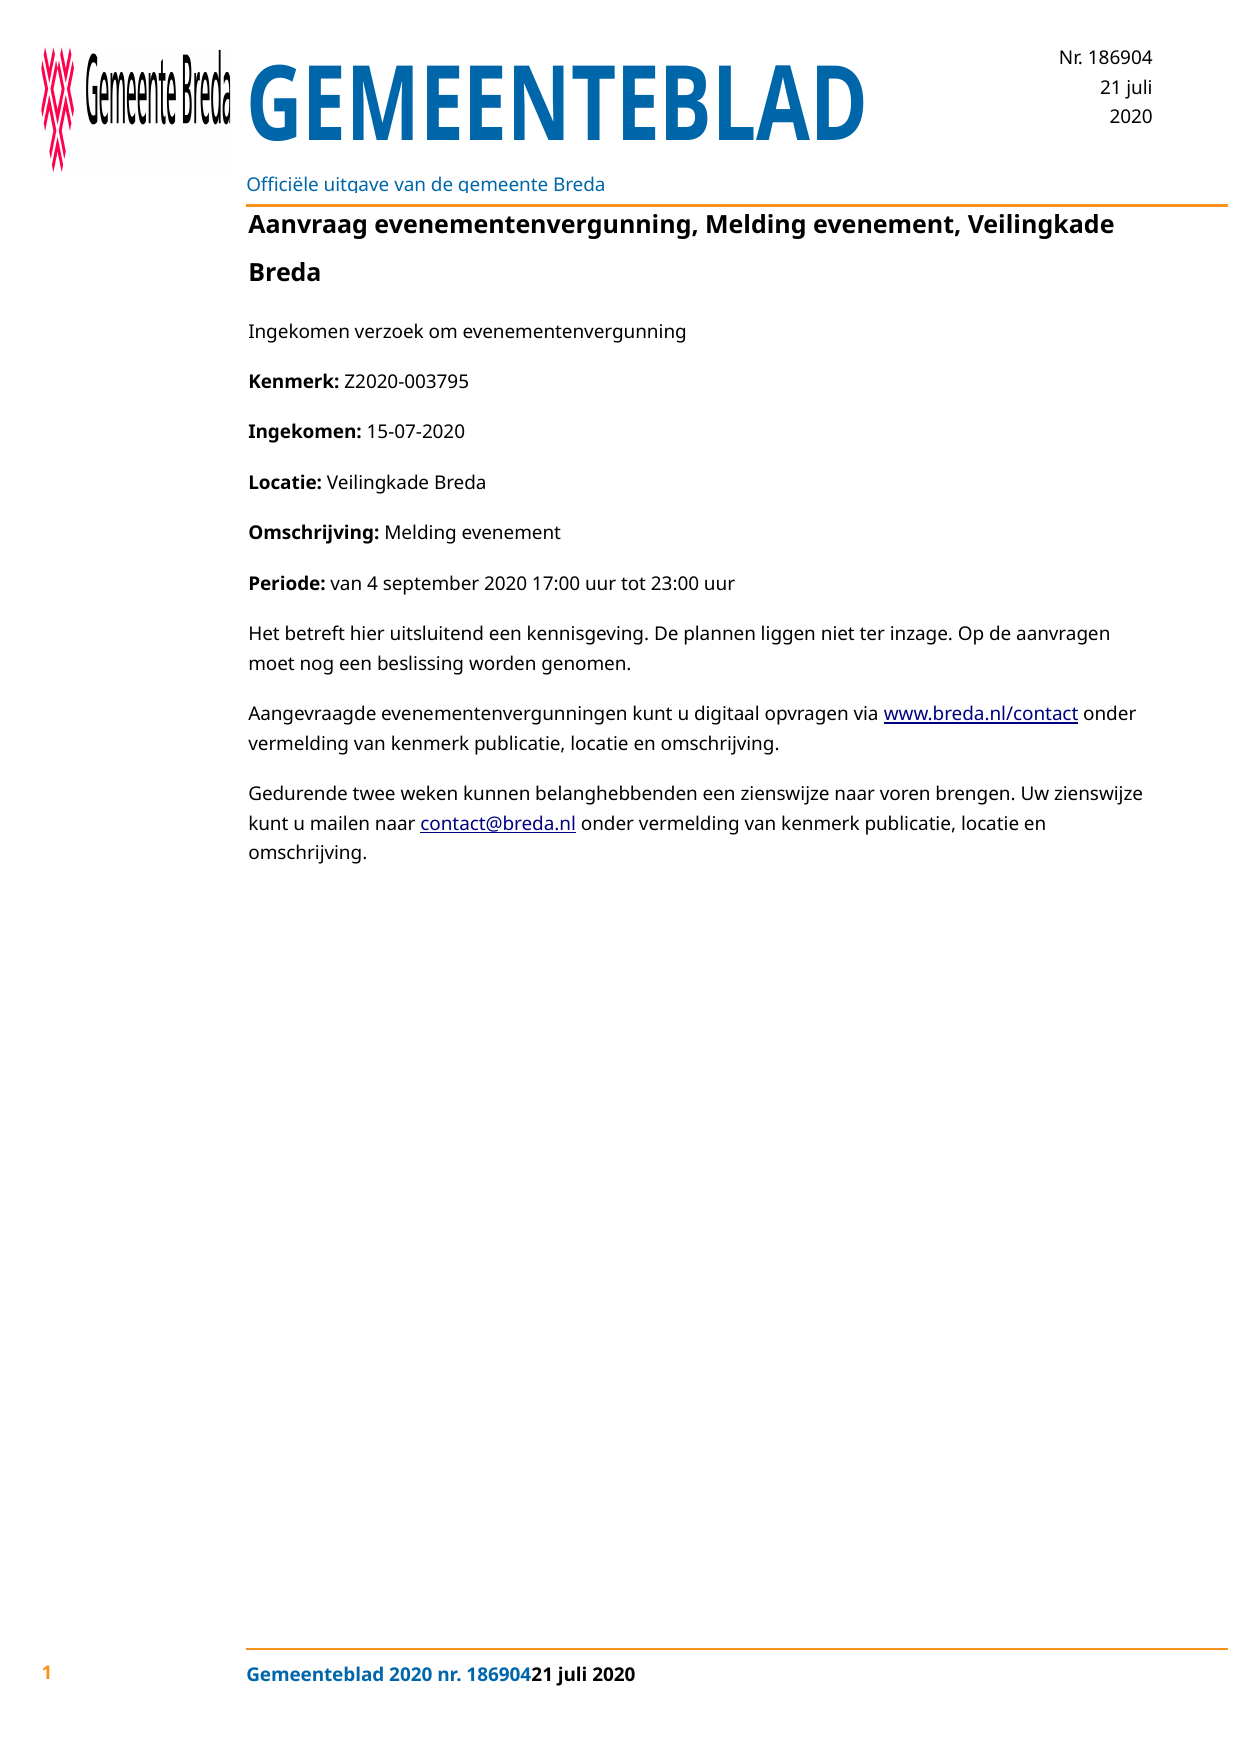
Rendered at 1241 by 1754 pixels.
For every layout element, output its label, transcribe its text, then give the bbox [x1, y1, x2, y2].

text Ingekomen: 15-07-2020 [248, 419, 1152, 444]
text Omschrijving: Melding evenement [248, 519, 1152, 545]
picture [41, 47, 231, 172]
text Kenmerk: Z2020-003795 [248, 368, 1152, 394]
text Gedurende twee weken kunnen belanghebbenden een zienswijze naar voren brengen. Uw zienswijze kunt u mailen naar contact@breda.nl onder vermelding van kenmerk publicatie, locatie en omschrijving. [248, 780, 1152, 865]
text Periode: van 4 september 2020 17:00 uur tot 23:00 uur [248, 570, 1152, 596]
text Locatie: Veilingkade Breda [248, 469, 1152, 495]
text Ingekomen verzoek om evenementenvergunning [248, 318, 1152, 344]
text Aanvraag evenementenvergunning, Melding evenement, Veilingkade Breda [248, 207, 1152, 288]
text Aangevraagde evenementenvergunningen kunt u digitaal opvragen via www.breda.nl/contact onder vermelding van kenmerk publicatie, locatie en omschrijving. [248, 700, 1152, 756]
text Het betreft hier uitsluitend een kennisgeving. De plannen liggen niet ter inzage. Op de aanvragen moet nog een beslissing worden genomen. [248, 620, 1152, 676]
